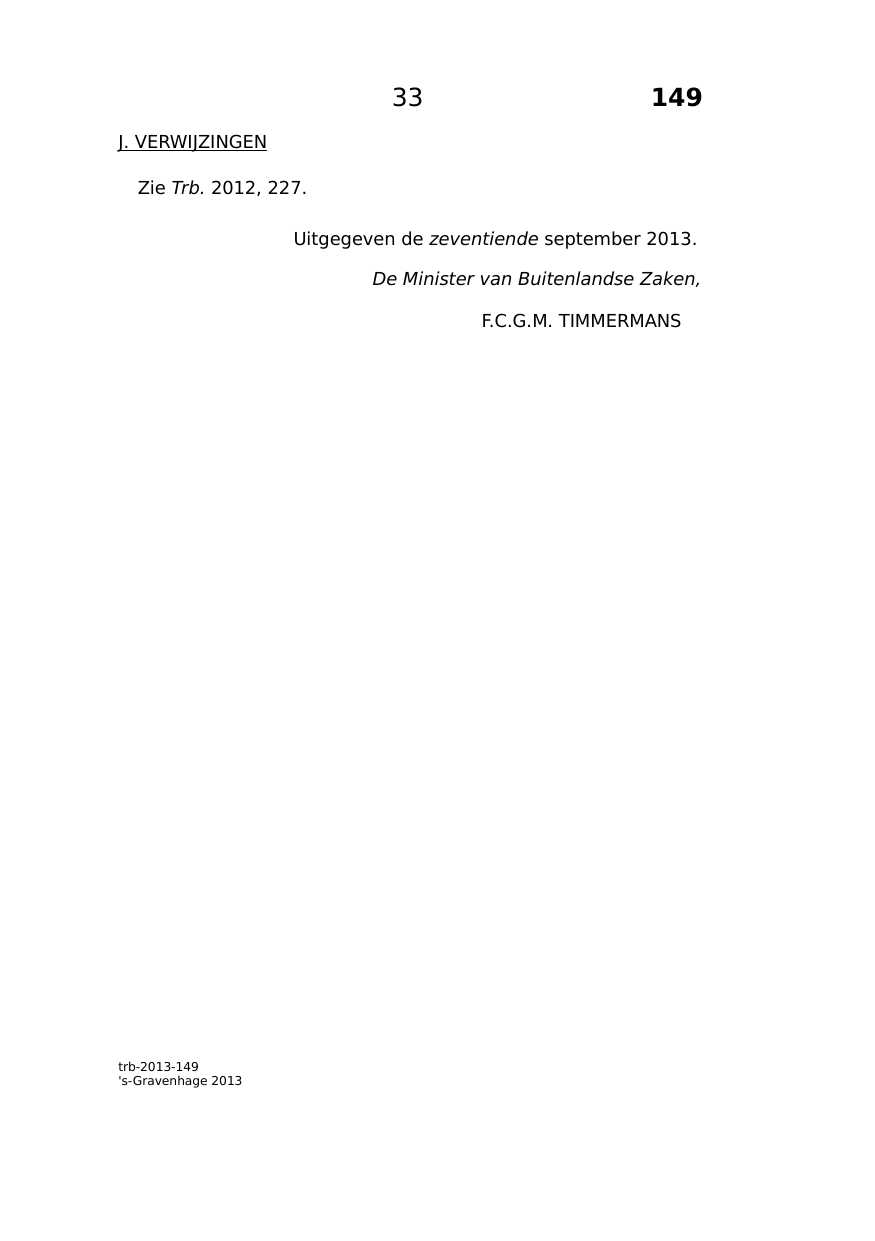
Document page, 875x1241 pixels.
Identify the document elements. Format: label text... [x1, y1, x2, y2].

text trb-2013-149 [118, 1060, 352, 1074]
text 's-Gravenhage 2013 [118, 1074, 352, 1088]
text Zie Trb. 2012, 227. [118, 178, 703, 198]
text Uitgegeven de zeventiende september 2013. [118, 228, 703, 249]
subtitle J. VERWIJZINGEN [118, 132, 703, 153]
text De Minister van Buitenlandse Zaken, F.C.G.M. TIMMERMANS [118, 269, 703, 331]
